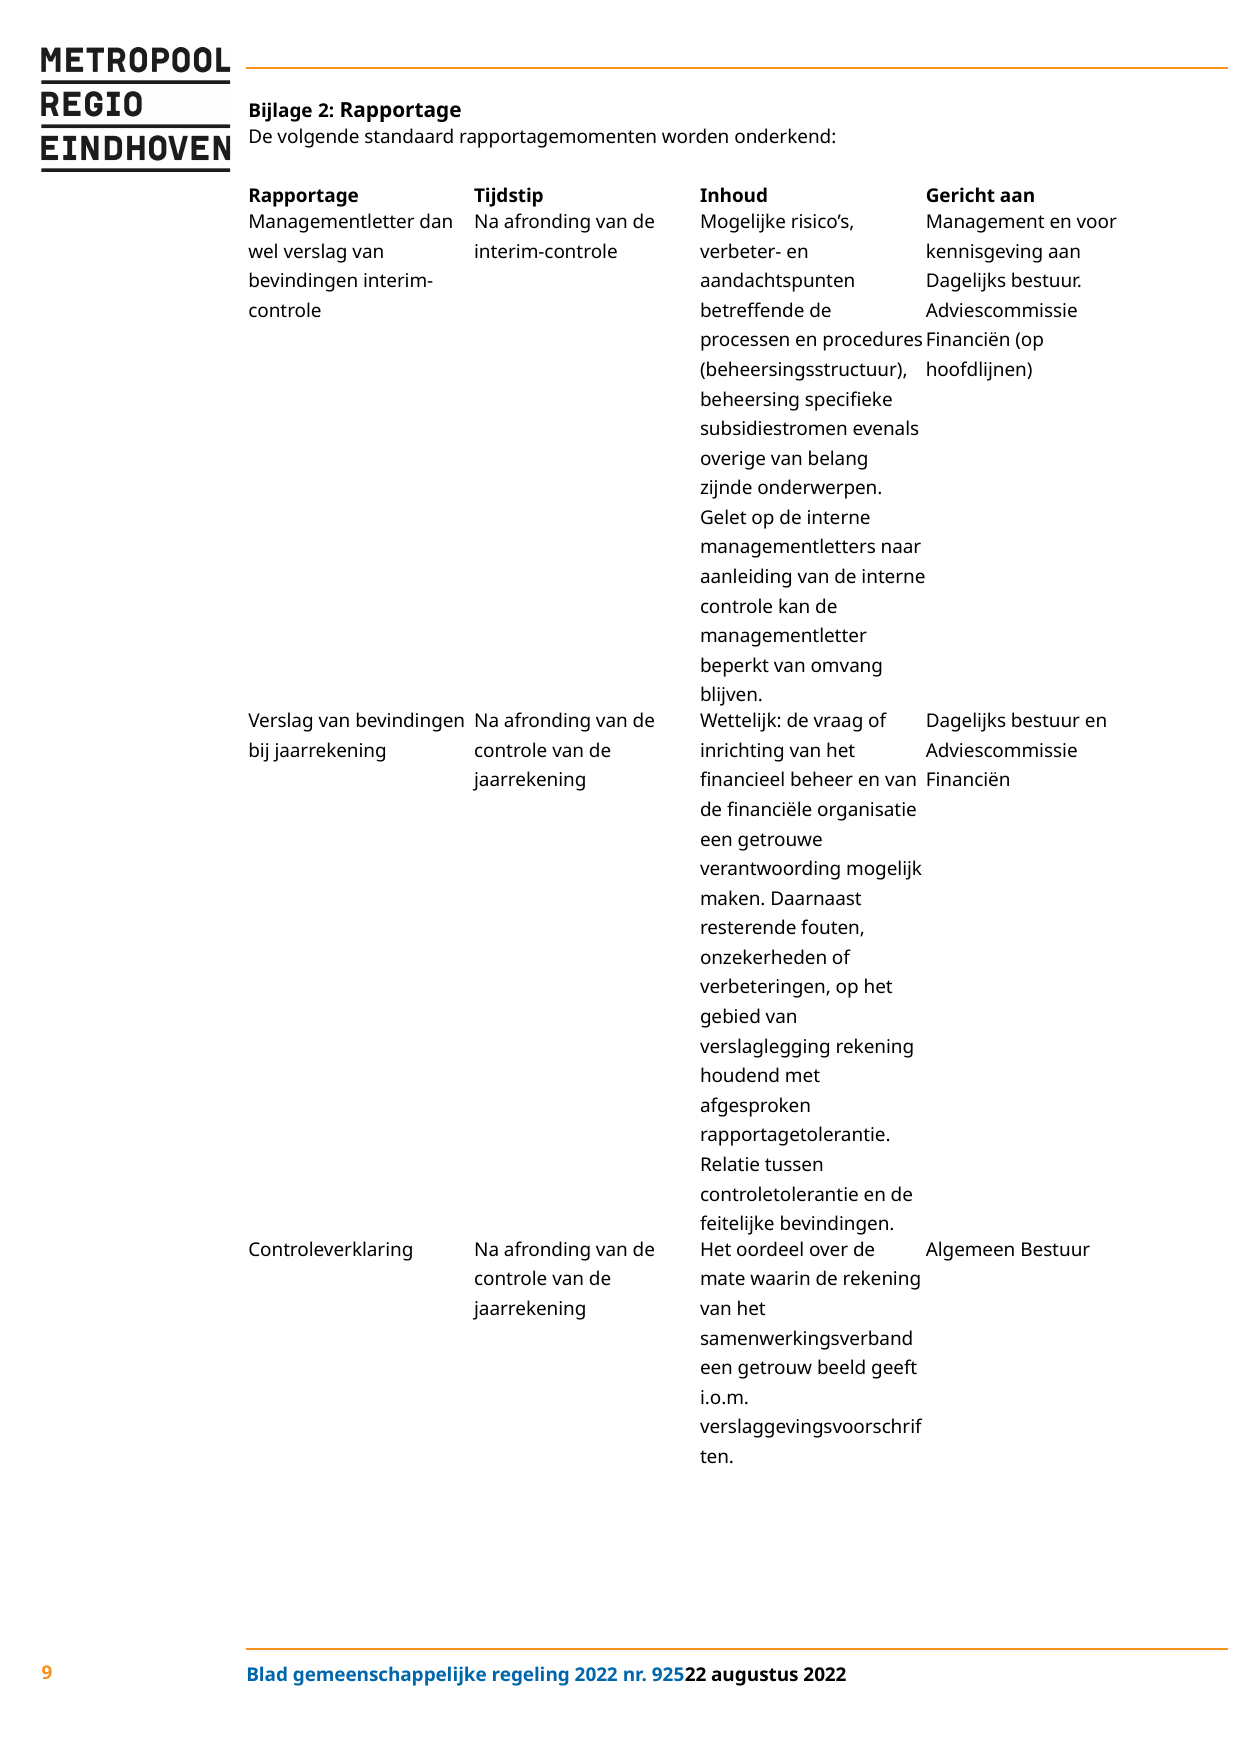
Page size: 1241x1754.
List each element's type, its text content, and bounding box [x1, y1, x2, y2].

table_header Rapportage [248, 183, 474, 208]
table_cell Wettelijk: de vraag of inrichting van het financieel beheer en van de financiële organisatie een getrouwe verantwoording mogelijk maken. Daarnaast resterende fouten, onzekerheden of verbeteringen, op het gebied van verslaglegging rekening houdend met afgesproken rapportagetolerantie. Relatie tussen controletolerantie en de feitelijke bevindingen. [700, 708, 926, 1236]
table_cell Managementletter dan wel verslag van bevindingen interim-controle [248, 208, 474, 707]
table_cell Verslag van bevindingen bij jaarrekening [248, 708, 474, 1236]
table_cell Algemeen Bestuur [926, 1236, 1152, 1469]
table_header Tijdstip [474, 183, 700, 208]
table_cell Na afronding van de interim-controle [474, 208, 700, 707]
table_cell Mogelijke risico’s, verbeter- en aandachtspunten betreffende de processen en procedures (beheersingsstructuur), beheersing specifieke subsidiestromen evenals overige van belang zijnde onderwerpen. Gelet op de interne managementletters naar aanleiding van de interne controle kan de managementletter beperkt van omvang blijven. [700, 208, 926, 707]
table_header Inhoud [700, 183, 926, 208]
table_cell Controleverklaring [248, 1236, 474, 1469]
table_cell Het oordeel over de mate waarin de rekening van het samenwerkingsverband een getrouw beeld geeft i.o.m. verslaggevingsvoorschriften. [700, 1236, 926, 1469]
table_cell Na afronding van de controle van de jaarrekening [474, 1236, 700, 1469]
table_cell Na afronding van de controle van de jaarrekening [474, 708, 700, 1236]
text Bijlage 2: Rapportage [248, 95, 1152, 123]
table_header Gericht aan [926, 183, 1152, 208]
picture [41, 47, 231, 172]
table_cell Dagelijks bestuur en Adviescommissie Financiën [926, 708, 1152, 1236]
text De volgende standaard rapportagemomenten worden onderkend: [248, 123, 1152, 149]
table_cell Management en voor kennisgeving aan Dagelijks bestuur. Adviescommissie Financiën (op hoofdlijnen) [926, 208, 1152, 707]
